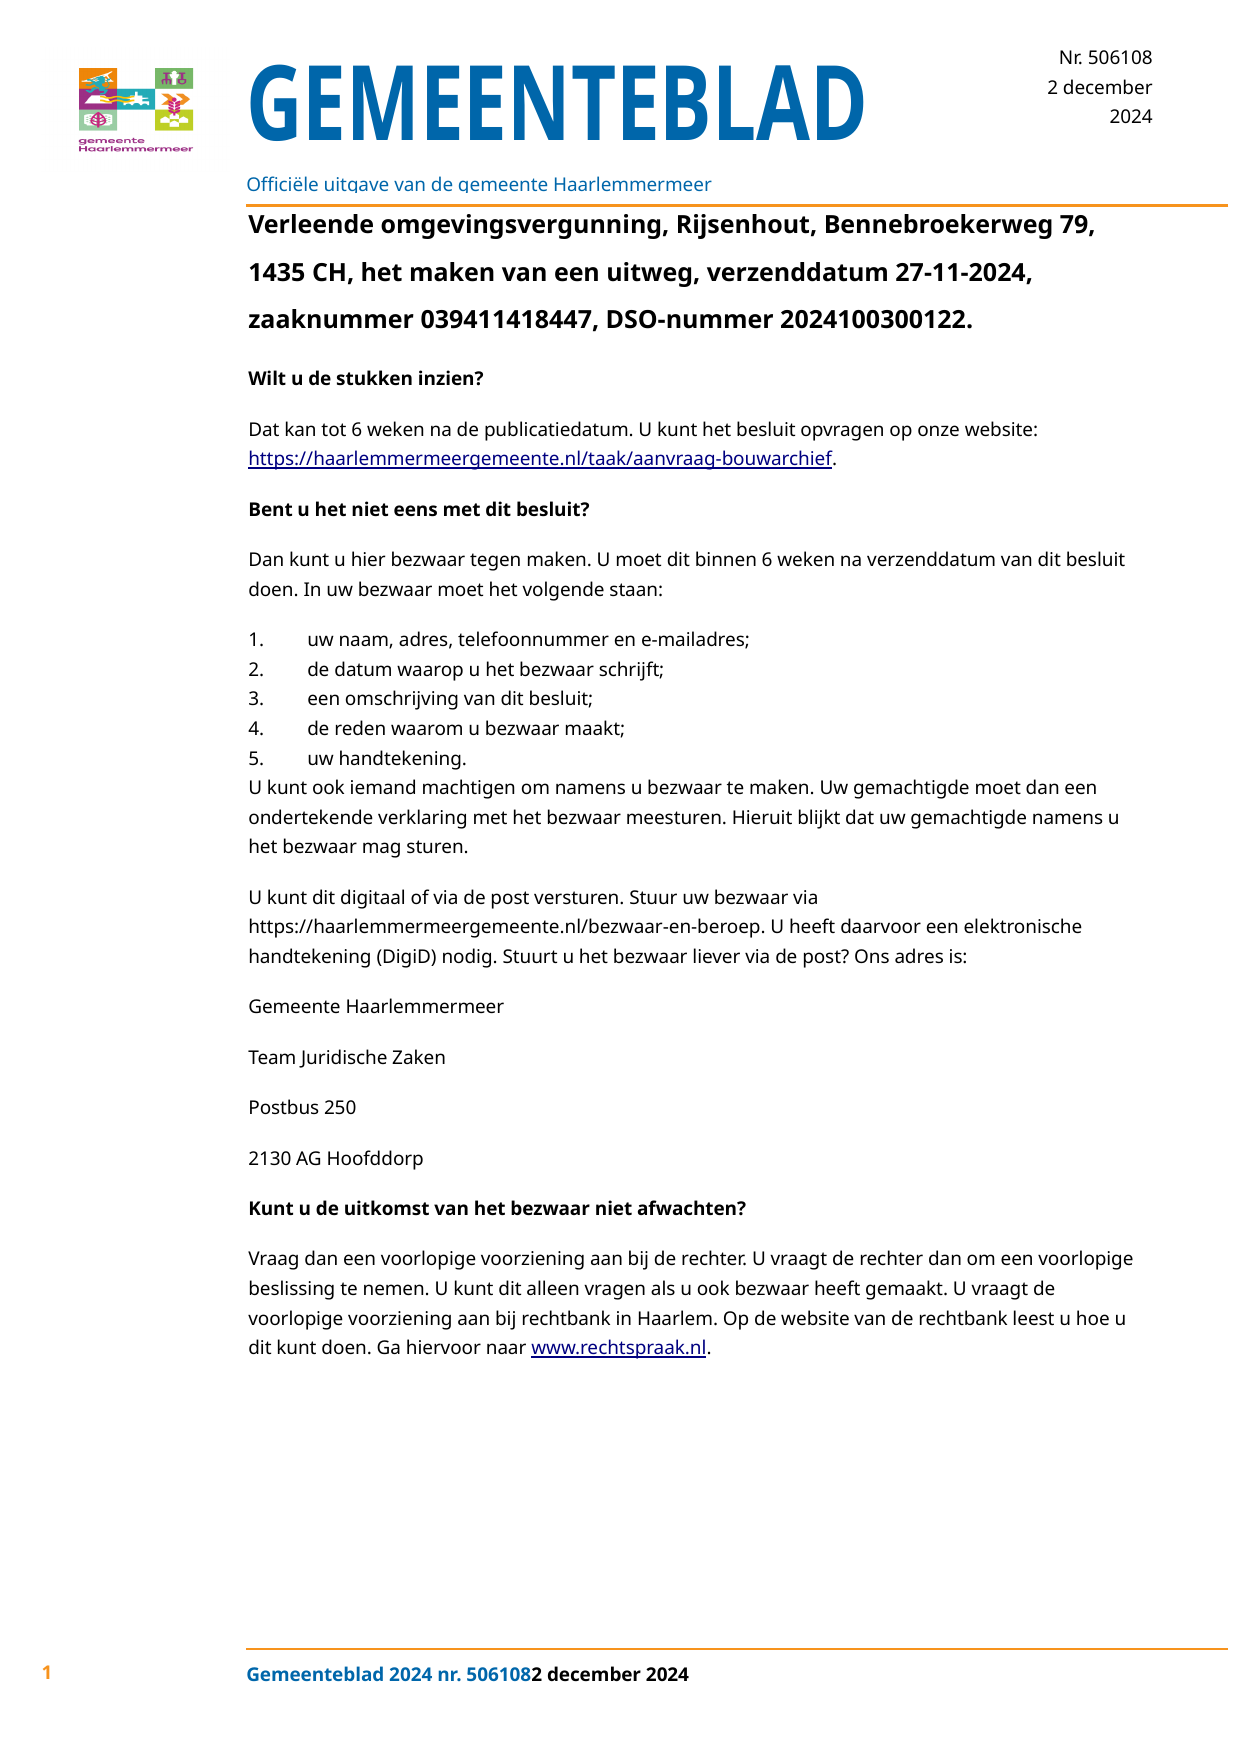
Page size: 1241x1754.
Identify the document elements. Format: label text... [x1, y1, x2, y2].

text Gemeente Haarlemmermeer [248, 993, 1152, 1019]
text Bent u het niet eens met dit besluit? [248, 496, 1152, 522]
list uw handtekening. [248, 745, 1152, 770]
list een omschrijving van dit besluit; [248, 686, 1152, 711]
text U kunt dit digitaal of via de post versturen. Stuur uw bezwaar via https://haarlemmermeergemeente.nl/bezwaar-en-beroep. U heeft daarvoor een elektronische handtekening (DigiD) nodig. Stuurt u het bezwaar liever via de post? Ons adres is: [248, 884, 1152, 969]
text Dat kan tot 6 weken na de publicatiedatum. U kunt het besluit opvragen op onze website: https://haarlemmermeergemeente.nl/taak/aanvraag-bouwarchief. [248, 416, 1152, 471]
list de datum waarop u het bezwaar schrijft; [248, 656, 1152, 682]
text Team Juridische Zaken [248, 1044, 1152, 1069]
list uw naam, adres, telefoonnummer en e-mailadres; [248, 626, 1152, 652]
text Wilt u de stukken inzien? [248, 366, 1152, 391]
list de reden waarom u bezwaar maakt; [248, 715, 1152, 741]
text Vraag dan een voorlopige voorziening aan bij de rechter. U vraagt de rechter dan om een voorlopige beslissing te nemen. U kunt dit alleen vragen als u ook bezwaar heeft gemaakt. U vraagt de voorlopige voorziening aan bij rechtbank in Haarlem. Op de website van de rechtbank leest u hoe u dit kunt doen. Ga hiervoor naar www.rechtspraak.nl. [248, 1246, 1152, 1360]
text U kunt ook iemand machtigen om namens u bezwaar te maken. Uw gemachtigde moet dan een ondertekende verklaring met het bezwaar meesturen. Hieruit blijkt dat uw gemachtigde namens u het bezwaar mag sturen. [248, 774, 1152, 859]
text Verleende omgevingsvergunning, Rijsenhout, Bennebroekerweg 79, 1435 CH, het maken van een uitweg, verzenddatum 27-11-2024, zaaknummer 039411418447, DSO-nummer 2024100300122. [248, 207, 1152, 336]
picture [41, 47, 231, 172]
text Dan kunt u hier bezwaar tegen maken. U moet dit binnen 6 weken na verzenddatum van dit besluit doen. In uw bezwaar moet het volgende staan: [248, 546, 1152, 602]
text Postbus 250 [248, 1094, 1152, 1120]
text Kunt u de uitkomst van het bezwaar niet afwachten? [248, 1195, 1152, 1221]
text 2130 AG Hoofddorp [248, 1145, 1152, 1170]
